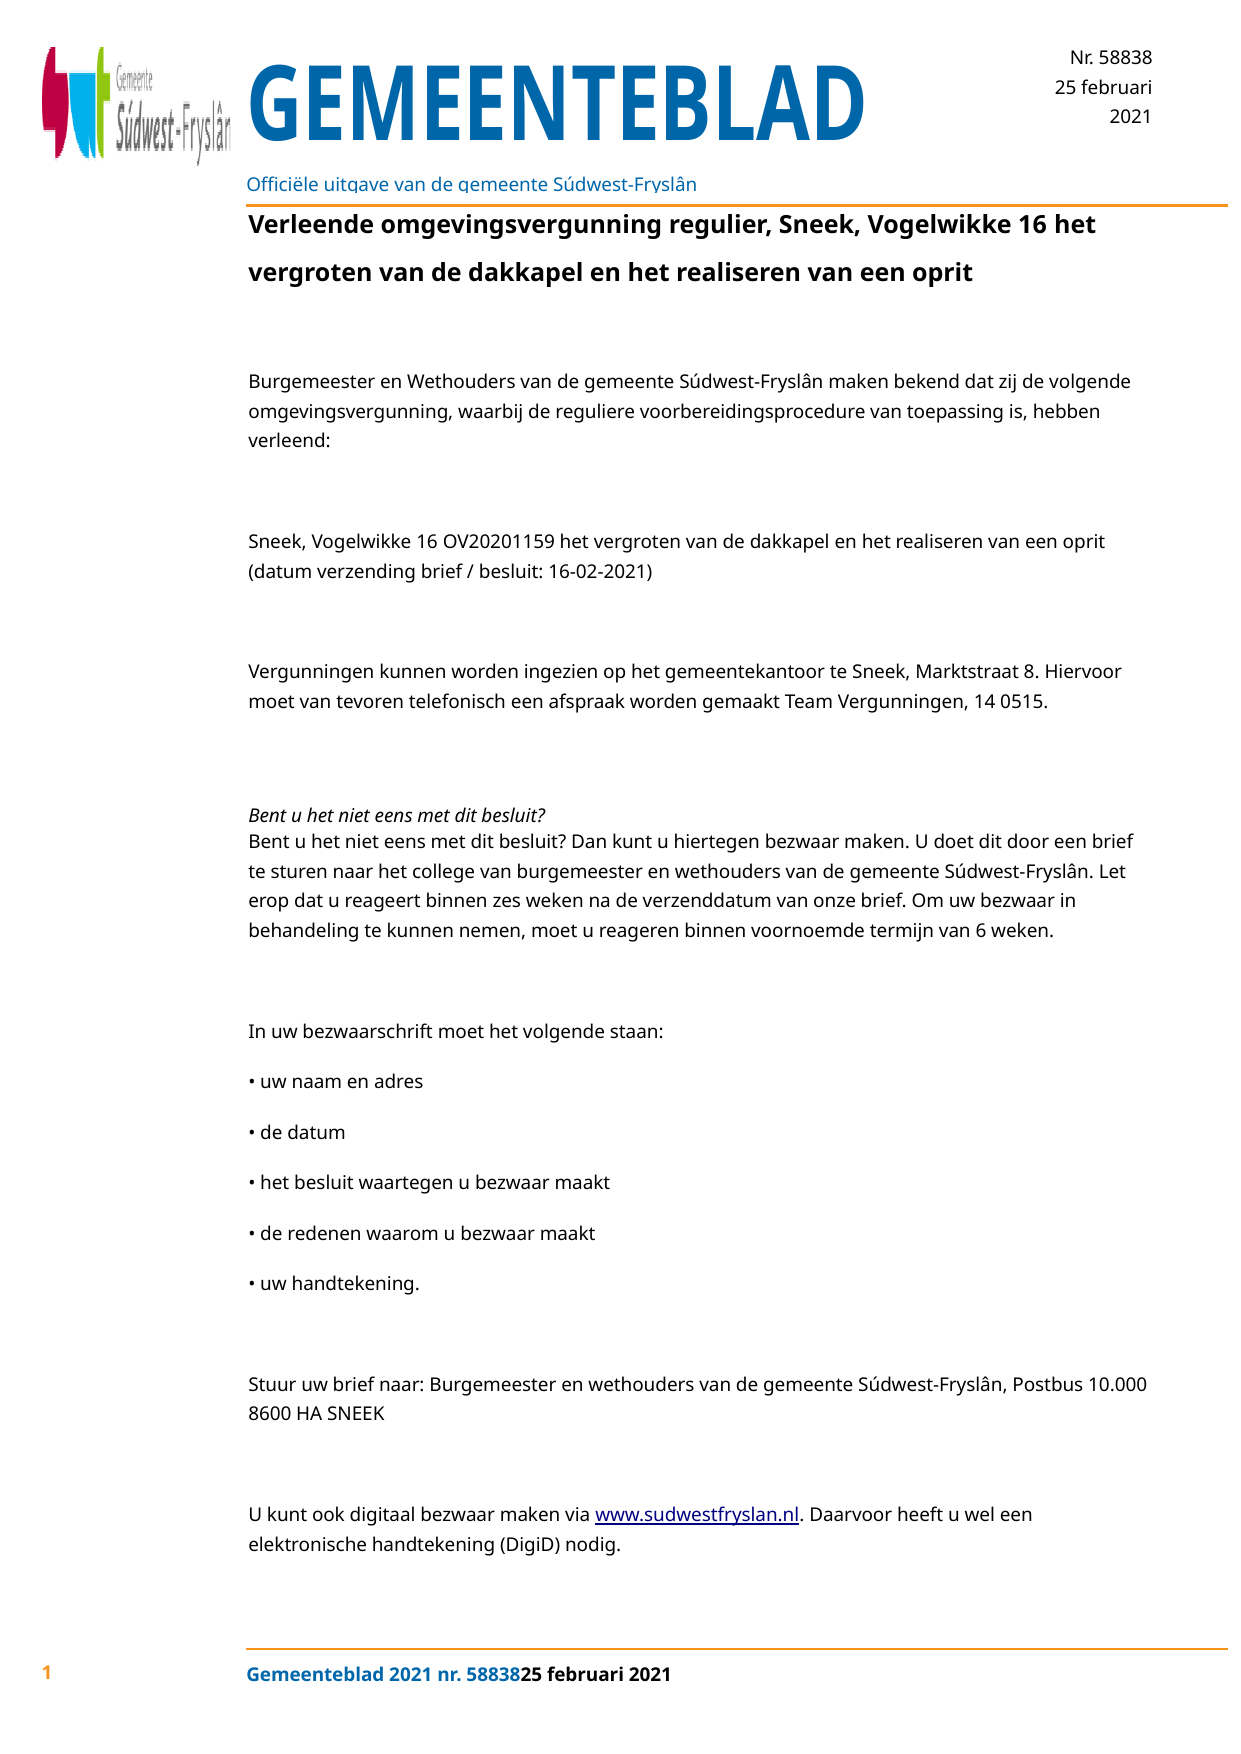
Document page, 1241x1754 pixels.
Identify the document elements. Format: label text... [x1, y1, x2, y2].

text • de redenen waarom u bezwaar maakt [248, 1220, 1152, 1245]
text • de datum [248, 1119, 1152, 1144]
text Bent u het niet eens met dit besluit? Dan kunt u hiertegen bezwaar maken. U doet dit door een brief te sturen naar het college van burgemeester en wethouders van de gemeente Súdwest-Fryslân. Let erop dat u reageert binnen zes weken na de verzenddatum van onze brief. Om uw bezwaar in behandeling te kunnen nemen, moet u reageren binnen voornoemde termijn van 6 weken. [248, 828, 1152, 943]
picture [41, 47, 231, 172]
text • het besluit waartegen u bezwaar maakt [248, 1169, 1152, 1195]
text In uw bezwaarschrift moet het volgende staan: [248, 1018, 1152, 1044]
text Vergunningen kunnen worden ingezien op het gemeentekantoor te Sneek, Marktstraat 8. Hiervoor moet van tevoren telefonisch een afspraak worden gemaakt Team Vergunningen, 14 0515. [248, 659, 1152, 714]
text Sneek, Vogelwikke 16 OV20201159 het vergroten van de dakkapel en het realiseren van een oprit (datum verzending brief / besluit: 16-02-2021) [248, 528, 1152, 584]
text • uw naam en adres [248, 1068, 1152, 1094]
text • uw handtekening. [248, 1270, 1152, 1296]
text Burgemeester en Wethouders van de gemeente Súdwest-Fryslân maken bekend dat zij de volgende omgevingsvergunning, waarbij de reguliere voorbereidingsprocedure van toepassing is, hebben verleend: [248, 368, 1152, 453]
text Verleende omgevingsvergunning regulier, Sneek, Vogelwikke 16 het vergroten van de dakkapel en het realiseren van een oprit [248, 207, 1152, 288]
text Bent u het niet eens met dit besluit? [248, 803, 1152, 828]
text U kunt ook digitaal bezwaar maken via www.sudwestfryslan.nl. Daarvoor heeft u wel een elektronische handtekening (DigiD) nodig. [248, 1501, 1152, 1557]
text Stuur uw brief naar: Burgemeester en wethouders van de gemeente Súdwest-Fryslân, Postbus 10.000 8600 HA SNEEK [248, 1371, 1152, 1426]
